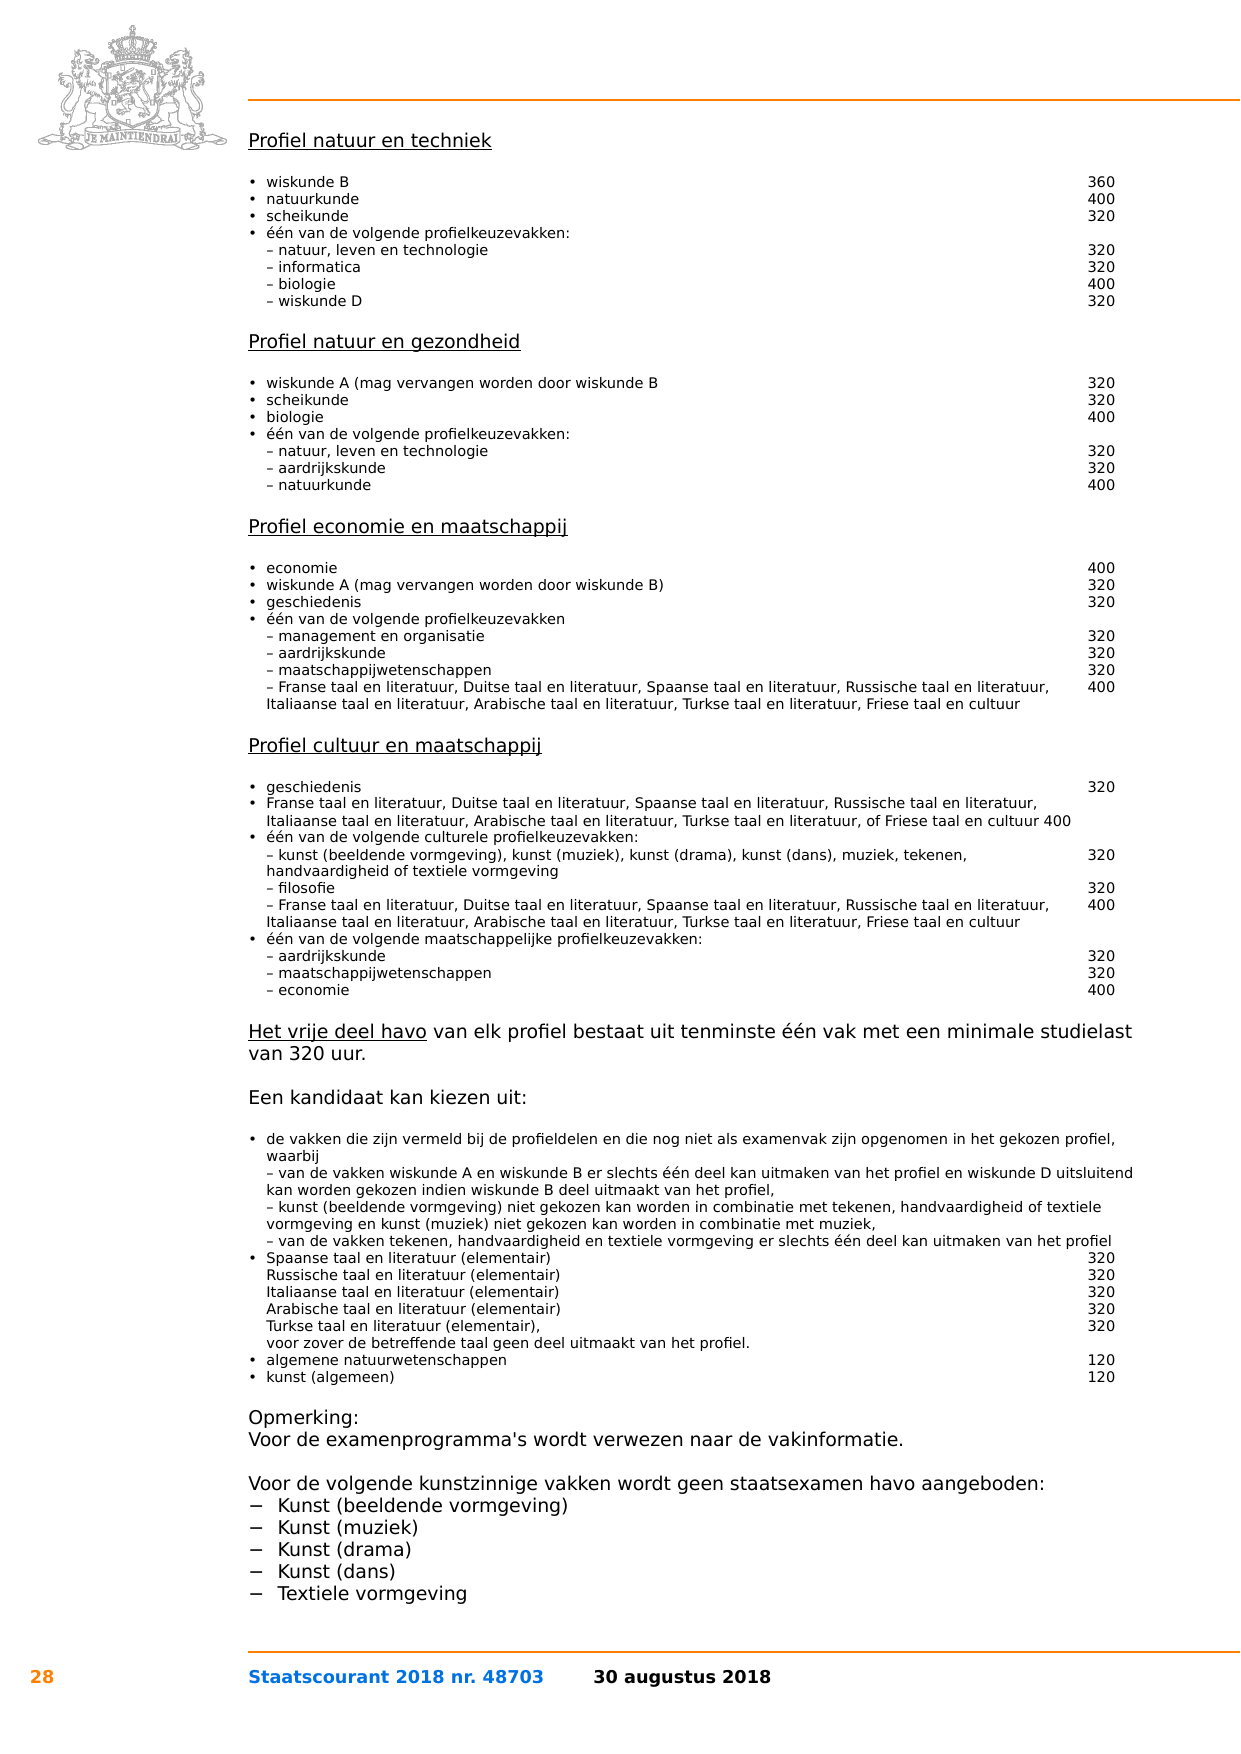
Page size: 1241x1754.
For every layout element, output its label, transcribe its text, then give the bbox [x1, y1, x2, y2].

table_cell – kunst (beeldende vormgeving) niet gekozen kan worden in combinatie met tekenen, handvaardigheid of textiele vormgeving en kunst (muziek) niet gekozen kan worden in combinatie met muziek, [260, 1199, 1163, 1233]
table_cell • [248, 1250, 260, 1267]
table_cell 320 [1081, 1301, 1163, 1317]
table_cell 320 [1081, 594, 1163, 611]
table_cell één van de volgende profielkeuzevakken: [260, 426, 1081, 443]
table_cell 320 [1081, 460, 1163, 477]
text Het vrije deel havo van elk profiel bestaat uit tenminste één vak met een minimale studielast van 320 uur. [248, 1021, 1163, 1065]
table_cell [248, 1301, 260, 1317]
table_cell 400 [1081, 679, 1163, 713]
table_cell biologie [260, 409, 1081, 426]
table_cell – kunst (beeldende vormgeving), kunst (muziek), kunst (drama), kunst (dans), muziek, tekenen, handvaardigheid of textiele vormgeving [260, 846, 1081, 880]
table_cell – maatschappijwetenschappen [260, 965, 1081, 982]
table_cell 320 [1081, 1250, 1163, 1267]
table_cell • [248, 191, 260, 208]
text Profiel cultuur en maatschappij [248, 734, 1163, 757]
table_header • [248, 174, 260, 191]
table_cell 400 [1081, 409, 1163, 426]
table_header • [248, 1131, 260, 1165]
table_cell één van de volgende culturele profielkeuzevakken: [260, 829, 1081, 846]
table_cell • [248, 829, 260, 846]
table_cell [1081, 829, 1163, 846]
table_cell Franse taal en literatuur, Duitse taal en literatuur, Spaanse taal en literatuur, Russische taal en literatuur, Italiaanse taal en literatuur, Arabische taal en literatuur, Turkse taal en literatuur, of Friese taal en cultuur 400 [260, 795, 1081, 829]
table_cell [1081, 795, 1163, 829]
picture [38, 25, 227, 150]
table_cell [248, 276, 260, 293]
table_cell [248, 662, 260, 679]
table_cell algemene natuurwetenschappen [260, 1351, 1081, 1368]
table_cell [248, 628, 260, 645]
table_cell [248, 1318, 260, 1334]
table_cell 320 [1081, 948, 1163, 965]
table_cell – Franse taal en literatuur, Duitse taal en literatuur, Spaanse taal en literatuur, Russische taal en literatuur, Italiaanse taal en literatuur, Arabische taal en literatuur, Turkse taal en literatuur, Friese taal en cultuur [260, 897, 1081, 931]
table_cell – aardrijkskunde [260, 948, 1081, 965]
table_cell – natuur, leven en technologie [260, 443, 1081, 460]
table_cell • [248, 225, 260, 242]
table_cell • [248, 931, 260, 948]
table_cell – natuur, leven en technologie [260, 242, 1081, 259]
table_cell – van de vakken tekenen, handvaardigheid en textiele vormgeving er slechts één deel kan uitmaken van het profiel [260, 1233, 1163, 1249]
table_cell [248, 948, 260, 965]
table_cell [248, 293, 260, 309]
table_cell • [248, 409, 260, 426]
table_cell 400 [1081, 477, 1163, 494]
table_cell 320 [1081, 846, 1163, 880]
table_cell [248, 1267, 260, 1283]
table_cell • [248, 795, 260, 829]
table_cell • [248, 577, 260, 594]
text Profiel economie en maatschappij [248, 516, 1163, 538]
table_cell geschiedenis [260, 594, 1081, 611]
table_cell [248, 259, 260, 276]
table_cell Arabische taal en literatuur (elementair) [260, 1301, 1081, 1317]
text − Kunst (muziek) [248, 1517, 1163, 1539]
text Profiel natuur en techniek [248, 130, 1163, 152]
table_cell Turkse taal en literatuur (elementair), [260, 1318, 1081, 1334]
table_cell [248, 1199, 260, 1233]
text Een kandidaat kan kiezen uit: [248, 1087, 1163, 1109]
table_cell [248, 1165, 260, 1199]
table_cell • [248, 594, 260, 611]
table_cell • [248, 426, 260, 443]
table_cell – informatica [260, 259, 1081, 276]
table_cell één van de volgende profielkeuzevakken: [260, 225, 1081, 242]
table_cell [248, 982, 260, 999]
table_cell [248, 645, 260, 662]
table_header de vakken die zijn vermeld bij de profieldelen en die nog niet als examenvak zijn opgenomen in het gekozen profiel, waarbij [260, 1131, 1163, 1165]
table_cell • [248, 611, 260, 628]
table_header geschiedenis [260, 779, 1081, 795]
table_cell 320 [1081, 965, 1163, 982]
text − Textiele vormgeving [248, 1583, 1163, 1605]
table_cell 320 [1081, 1284, 1163, 1301]
table_cell – van de vakken wiskunde A en wiskunde B er slechts één deel kan uitmaken van het profiel en wiskunde D uitsluitend kan worden gekozen indien wiskunde B deel uitmaakt van het profiel, [260, 1165, 1163, 1199]
table_cell 320 [1081, 662, 1163, 679]
table_cell 400 [1081, 191, 1163, 208]
table_cell – aardrijkskunde [260, 460, 1081, 477]
table_cell 320 [1081, 242, 1163, 259]
text − Kunst (dans) [248, 1561, 1163, 1583]
table_cell • [248, 1351, 260, 1368]
table_cell [1081, 426, 1163, 443]
table_header 400 [1081, 560, 1163, 577]
table_cell natuurkunde [260, 191, 1081, 208]
table_cell [248, 1335, 260, 1351]
table_cell [248, 1284, 260, 1301]
table_cell [248, 460, 260, 477]
table_cell [248, 679, 260, 713]
table_cell [248, 965, 260, 982]
table_cell 400 [1081, 276, 1163, 293]
text Profiel natuur en gezondheid [248, 331, 1163, 353]
table_header 320 [1081, 375, 1163, 392]
table_cell [248, 897, 260, 931]
table_header wiskunde B [260, 174, 1081, 191]
table_cell [1081, 931, 1163, 948]
table_cell 320 [1081, 1267, 1163, 1283]
table_header economie [260, 560, 1081, 577]
table_cell – filosofie [260, 880, 1081, 897]
table_header 320 [1081, 779, 1163, 795]
table_cell [1081, 1335, 1163, 1351]
table_cell scheikunde [260, 392, 1081, 409]
table_cell – wiskunde D [260, 293, 1081, 309]
table_cell [1081, 225, 1163, 242]
table_header 360 [1081, 174, 1163, 191]
table_cell [248, 1233, 260, 1249]
table_cell – management en organisatie [260, 628, 1081, 645]
table_cell 320 [1081, 293, 1163, 309]
table_cell [248, 477, 260, 494]
table_header • [248, 560, 260, 577]
table_cell Spaanse taal en literatuur (elementair) [260, 1250, 1081, 1267]
table_cell kunst (algemeen) [260, 1369, 1081, 1385]
table_cell 320 [1081, 880, 1163, 897]
table_header wiskunde A (mag vervangen worden door wiskunde B [260, 375, 1081, 392]
table_cell 400 [1081, 982, 1163, 999]
table_cell [248, 880, 260, 897]
text − Kunst (drama) [248, 1539, 1163, 1561]
table_cell Russische taal en literatuur (elementair) [260, 1267, 1081, 1283]
table_cell 120 [1081, 1369, 1163, 1385]
table_cell – natuurkunde [260, 477, 1081, 494]
table_cell wiskunde A (mag vervangen worden door wiskunde B) [260, 577, 1081, 594]
table_cell [1081, 611, 1163, 628]
text − Kunst (beeldende vormgeving) [248, 1495, 1163, 1517]
table_cell 320 [1081, 577, 1163, 594]
table_cell één van de volgende maatschappelijke profielkeuzevakken: [260, 931, 1081, 948]
table_cell 320 [1081, 645, 1163, 662]
table_cell • [248, 1369, 260, 1385]
table_cell • [248, 208, 260, 225]
table_cell 120 [1081, 1351, 1163, 1368]
table_cell – economie [260, 982, 1081, 999]
table_cell – Franse taal en literatuur, Duitse taal en literatuur, Spaanse taal en literatuur, Russische taal en literatuur, Italiaanse taal en literatuur, Arabische taal en literatuur, Turkse taal en literatuur, Friese taal en cultuur [260, 679, 1081, 713]
table_cell – biologie [260, 276, 1081, 293]
table_header • [248, 779, 260, 795]
table_cell – aardrijkskunde [260, 645, 1081, 662]
table_cell 320 [1081, 208, 1163, 225]
table_cell [248, 242, 260, 259]
table_cell 400 [1081, 897, 1163, 931]
table_cell 320 [1081, 443, 1163, 460]
table_cell • [248, 392, 260, 409]
text Voor de examenprogramma's wordt verwezen naar de vakinformatie. [248, 1429, 1163, 1451]
table_cell Italiaanse taal en literatuur (elementair) [260, 1284, 1081, 1301]
table_cell – maatschappijwetenschappen [260, 662, 1081, 679]
table_cell 320 [1081, 392, 1163, 409]
text Opmerking: [248, 1407, 1163, 1429]
table_cell 320 [1081, 259, 1163, 276]
table_cell 320 [1081, 628, 1163, 645]
table_cell scheikunde [260, 208, 1081, 225]
table_header • [248, 375, 260, 392]
table_cell voor zover de betreffende taal geen deel uitmaakt van het profiel. [260, 1335, 1081, 1351]
text Voor de volgende kunstzinnige vakken wordt geen staatsexamen havo aangeboden: [248, 1473, 1163, 1495]
table_cell [248, 443, 260, 460]
table_cell 320 [1081, 1318, 1163, 1334]
table_cell één van de volgende profielkeuzevakken [260, 611, 1081, 628]
table_cell [248, 846, 260, 880]
